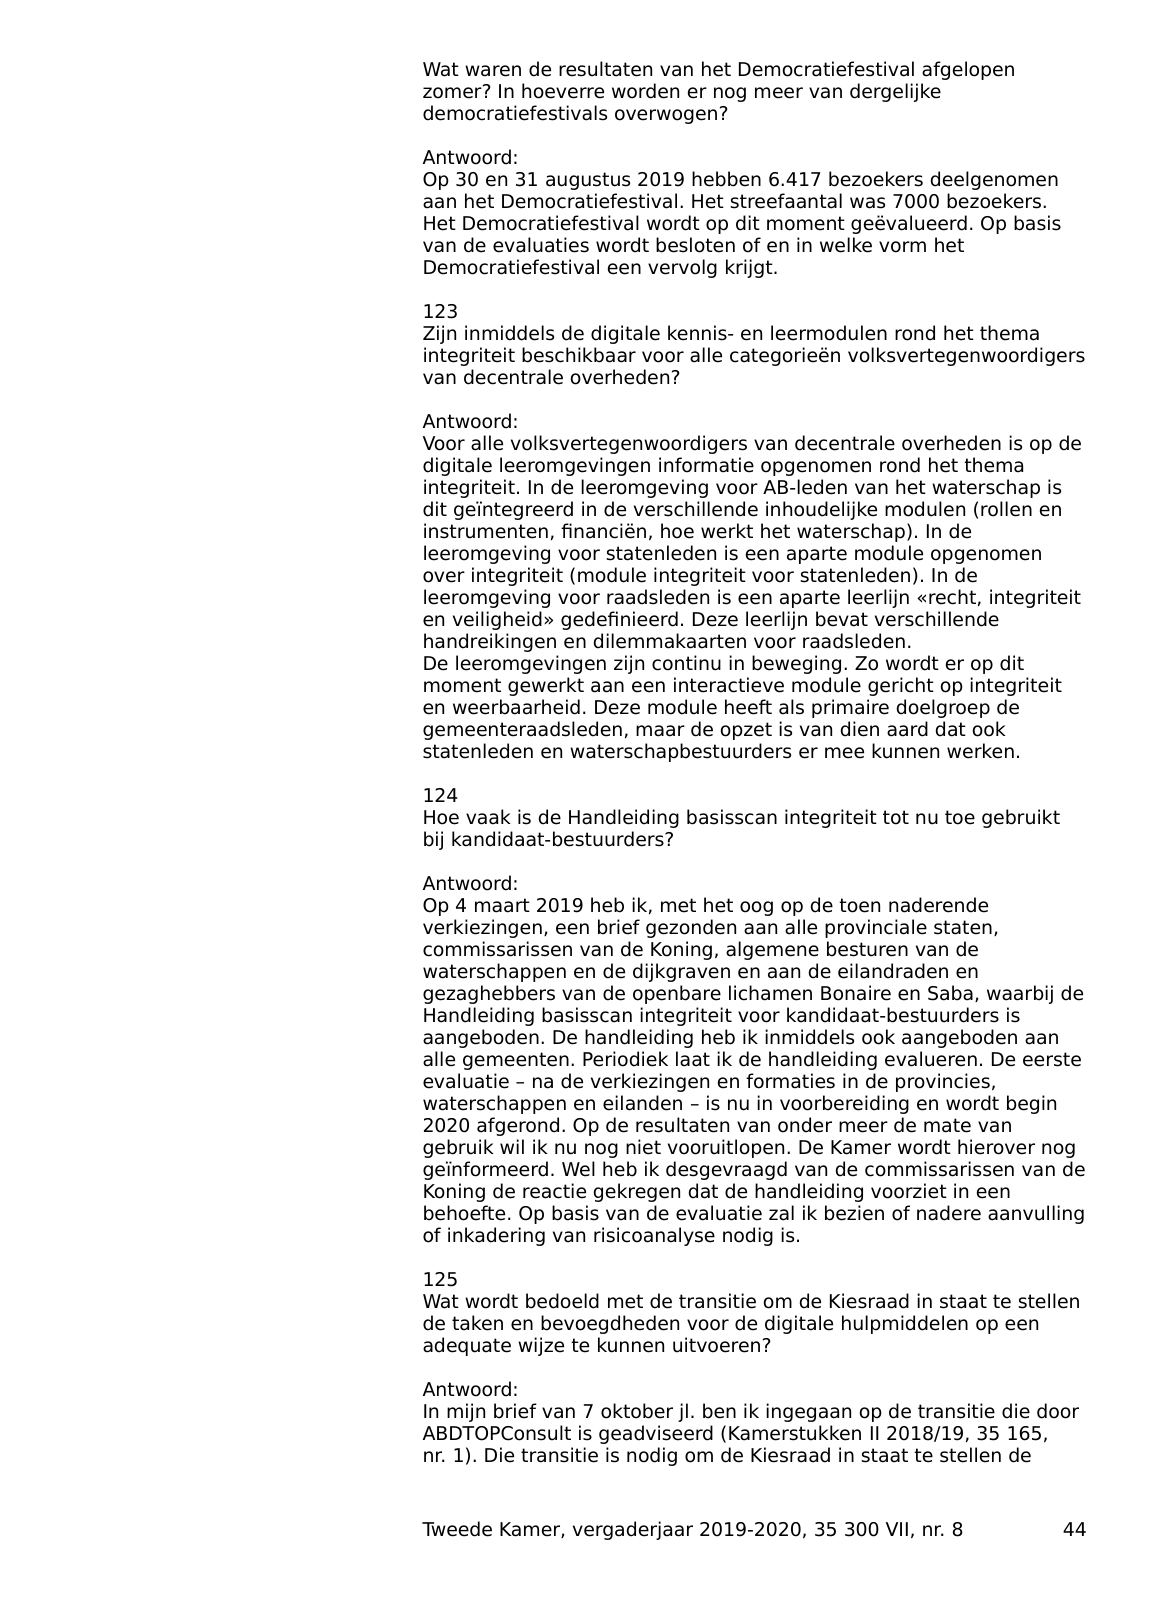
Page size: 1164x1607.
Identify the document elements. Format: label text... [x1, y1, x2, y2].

text Antwoord: [422, 147, 1087, 169]
text Op 4 maart 2019 heb ik, met het oog op de toen naderende verkiezingen, een brief gezonden aan alle provinciale staten, commissarissen van de Koning, algemene besturen van de waterschappen en de dijkgraven en aan de eilandraden en gezaghebbers van de openbare lichamen Bonaire en Saba, waarbij de Handleiding basisscan integriteit voor kandidaat-bestuurders is aangeboden. De handleiding heb ik inmiddels ook aangeboden aan alle gemeenten. Periodiek laat ik de handleiding evalueren. De eerste evaluatie – na de verkiezingen en formaties in de provincies, waterschappen en eilanden – is nu in voorbereiding en wordt begin 2020 afgerond. Op de resultaten van onder meer de mate van gebruik wil ik nu nog niet vooruitlopen. De Kamer wordt hierover nog geïnformeerd. Wel heb ik desgevraagd van de commissarissen van de Koning de reactie gekregen dat de handleiding voorziet in een behoefte. Op basis van de evaluatie zal ik bezien of nadere aanvulling of inkadering van risicoanalyse nodig is. [422, 895, 1087, 1247]
text Wat waren de resultaten van het Democratiefestival afgelopen zomer? In hoeverre worden er nog meer van dergelijke democratiefestivals overwogen? [422, 59, 1087, 125]
text De leeromgevingen zijn continu in beweging. Zo wordt er op dit moment gewerkt aan een interactieve module gericht op integriteit en weerbaarheid. Deze module heeft als primaire doelgroep de gemeenteraadsleden, maar de opzet is van dien aard dat ook statenleden en waterschapbestuurders er mee kunnen werken. [422, 653, 1087, 763]
text Op 30 en 31 augustus 2019 hebben 6.417 bezoekers deelgenomen aan het Democratiefestival. Het streefaantal was 7000 bezoekers. Het Democratiefestival wordt op dit moment geëvalueerd. Op basis van de evaluaties wordt besloten of en in welke vorm het Democratiefestival een vervolg krijgt. [422, 169, 1087, 279]
text Hoe vaak is de Handleiding basisscan integriteit tot nu toe gebruikt bij kandidaat-bestuurders? [422, 807, 1087, 851]
text Zijn inmiddels de digitale kennis- en leermodulen rond het thema integriteit beschikbaar voor alle categorieën volksvertegenwoordigers van decentrale overheden? [422, 323, 1087, 389]
text 125 [422, 1269, 1087, 1291]
text Antwoord: [422, 411, 1087, 433]
text Voor alle volksvertegenwoordigers van decentrale overheden is op de digitale leeromgevingen informatie opgenomen rond het thema integriteit. In de leeromgeving voor AB-leden van het waterschap is dit geïntegreerd in de verschillende inhoudelijke modulen (rollen en instrumenten, financiën, hoe werkt het waterschap). In de leeromgeving voor statenleden is een aparte module opgenomen over integriteit (module integriteit voor statenleden). In de leeromgeving voor raadsleden is een aparte leerlijn «recht, integriteit en veiligheid» gedefinieerd. Deze leerlijn bevat verschillende handreikingen en dilemmakaarten voor raadsleden. [422, 433, 1087, 653]
text 123 [422, 301, 1087, 323]
text Wat wordt bedoeld met de transitie om de Kiesraad in staat te stellen de taken en bevoegdheden voor de digitale hulpmiddelen op een adequate wijze te kunnen uitvoeren? [422, 1291, 1087, 1357]
text In mijn brief van 7 oktober jl. ben ik ingegaan op de transitie die door ABDTOPConsult is geadviseerd (Kamerstukken II 2018/19, 35 165, nr. 1). Die transitie is nodig om de Kiesraad in staat te stellen de [422, 1401, 1087, 1467]
text 124 [422, 785, 1087, 807]
text Antwoord: [422, 1379, 1087, 1401]
text Antwoord: [422, 873, 1087, 895]
